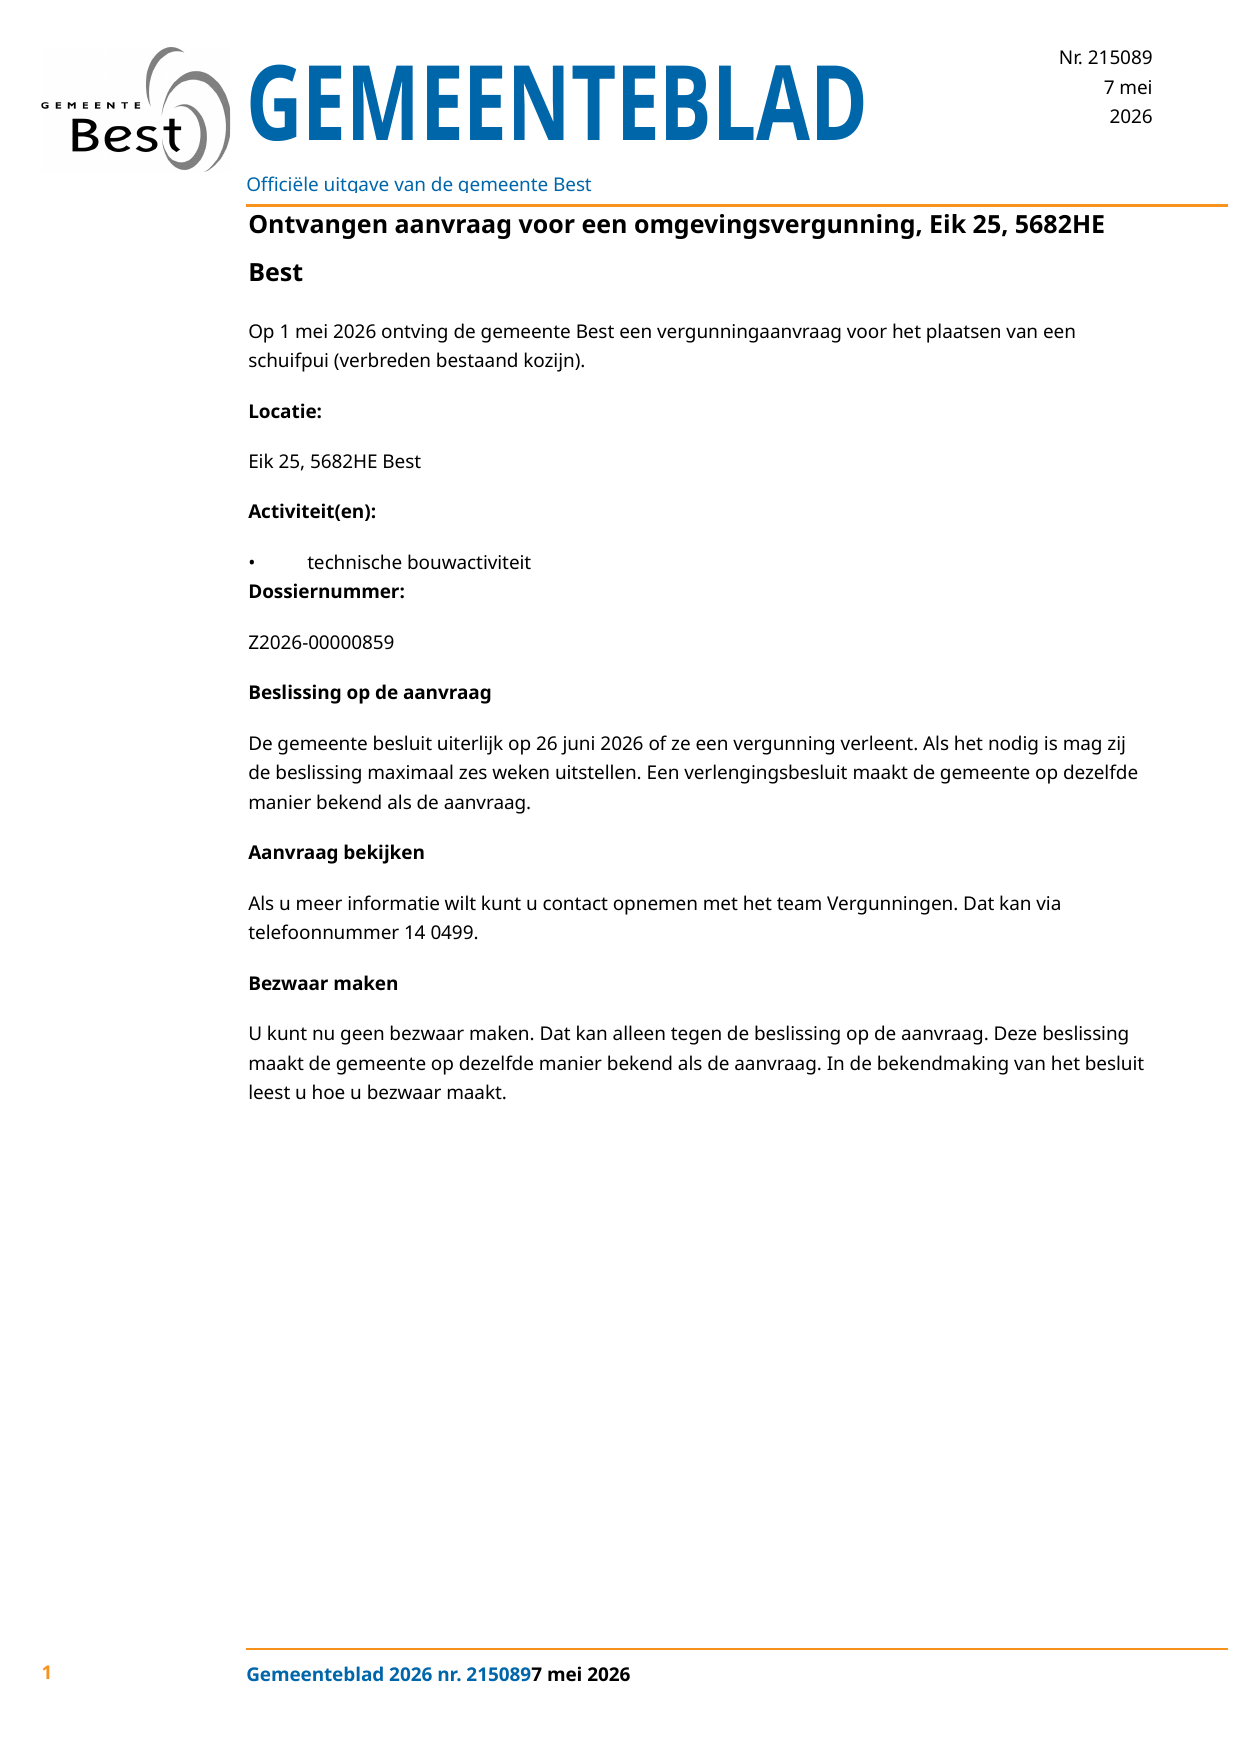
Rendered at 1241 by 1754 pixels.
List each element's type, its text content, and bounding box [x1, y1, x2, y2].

text Dossiernummer: [248, 579, 1152, 604]
text Beslissing op de aanvraag [248, 679, 1152, 705]
text Als u meer informatie wilt kunt u contact opnemen met het team Vergunningen. Dat kan via telefoonnummer 14 0499. [248, 890, 1152, 945]
text Locatie: [248, 398, 1152, 424]
text U kunt nu geen bezwaar maken. Dat kan alleen tegen de beslissing op de aanvraag. Deze beslissing maakt de gemeente op dezelfde manier bekend als de aanvraag. In de bekendmaking van het besluit leest u hoe u bezwaar maakt. [248, 1020, 1152, 1105]
text Eik 25, 5682HE Best [248, 448, 1152, 474]
text Op 1 mei 2026 ontving de gemeente Best een vergunningaanvraag voor het plaatsen van een schuifpui (verbreden bestaand kozijn). [248, 318, 1152, 373]
text Z2026-00000859 [248, 629, 1152, 655]
text De gemeente besluit uiterlijk op 26 juni 2026 of ze een vergunning verleent. Als het nodig is mag zij de beslissing maximaal zes weken uitstellen. Een verlengingsbesluit maakt de gemeente op dezelfde manier bekend als de aanvraag. [248, 730, 1152, 815]
text Aanvraag bekijken [248, 839, 1152, 865]
text Ontvangen aanvraag voor een omgevingsvergunning, Eik 25, 5682HE Best [248, 207, 1152, 288]
picture [41, 47, 231, 172]
list technische bouwactiviteit [248, 549, 1152, 575]
text Activiteit(en): [248, 499, 1152, 524]
text Bezwaar maken [248, 970, 1152, 996]
